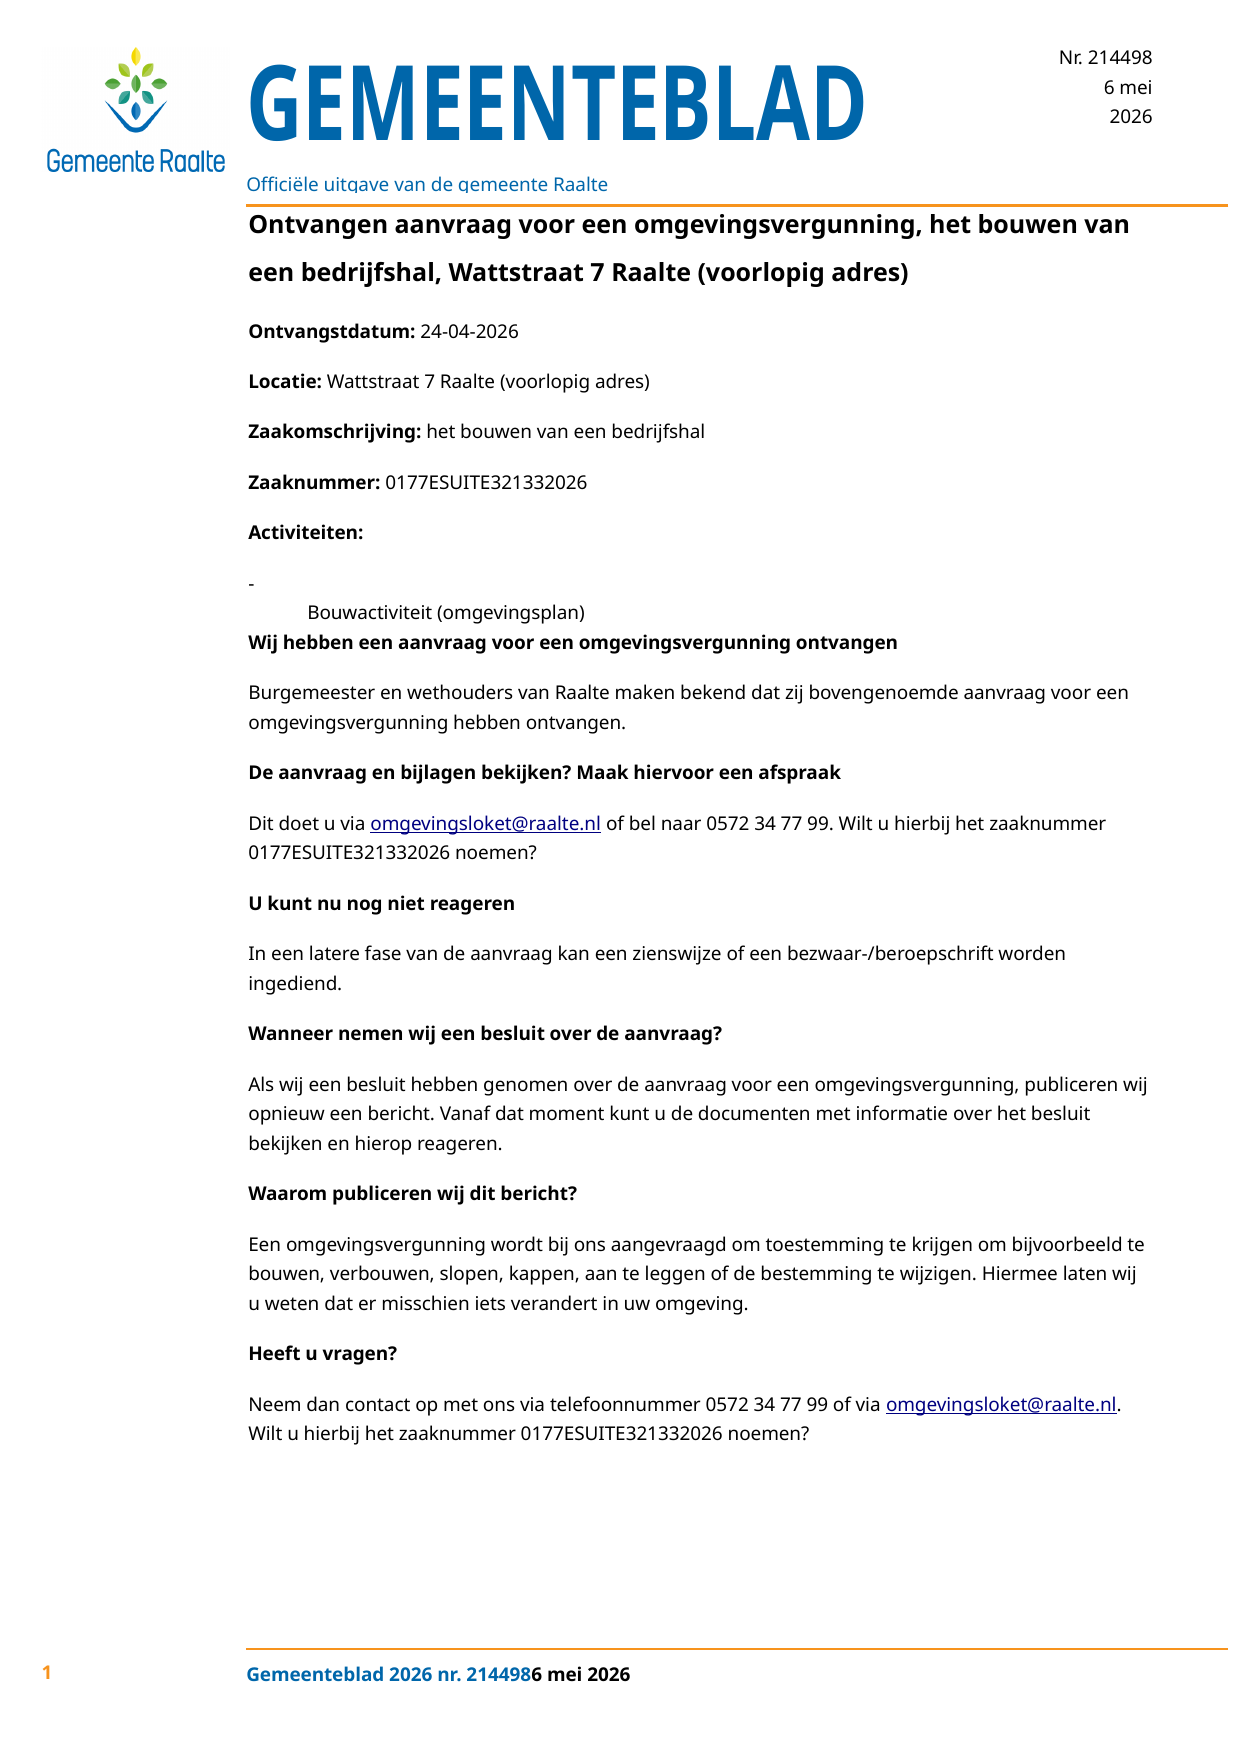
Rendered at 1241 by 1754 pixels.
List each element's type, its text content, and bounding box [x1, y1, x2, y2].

text In een latere fase van de aanvraag kan een zienswijze of een bezwaar-/beroepschrift worden ingediend. [248, 940, 1152, 996]
picture [41, 47, 231, 172]
text Activiteiten: [248, 519, 1152, 545]
text Als wij een besluit hebben genomen over de aanvraag voor een omgevingsvergunning, publiceren wij opnieuw een bericht. Vanaf dat moment kunt u de documenten met informatie over het besluit bekijken en hierop reageren. [248, 1071, 1152, 1156]
text Neem dan contact op met ons via telefoonnummer 0572 34 77 99 of via omgevingsloket@raalte.nl. Wilt u hierbij het zaaknummer 0177ESUITE321332026 noemen? [248, 1391, 1152, 1446]
text Heeft u vragen? [248, 1340, 1152, 1366]
list Bouwactiviteit (omgevingsplan) [248, 599, 1152, 625]
text Zaakomschrijving: het bouwen van een bedrijfshal [248, 419, 1152, 444]
text Dit doet u via omgevingsloket@raalte.nl of bel naar 0572 34 77 99. Wilt u hierbij het zaaknummer 0177ESUITE321332026 noemen? [248, 810, 1152, 865]
text Wanneer nemen wij een besluit over de aanvraag? [248, 1020, 1152, 1046]
text Burgemeester en wethouders van Raalte maken bekend dat zij bovengenoemde aanvraag voor een omgevingsvergunning hebben ontvangen. [248, 679, 1152, 735]
text Wij hebben een aanvraag voor een omgevingsvergunning ontvangen [248, 629, 1152, 655]
text Ontvangstdatum: 24-04-2026 [248, 318, 1152, 344]
text Ontvangen aanvraag voor een omgevingsvergunning, het bouwen van een bedrijfshal, Wattstraat 7 Raalte (voorlopig adres) [248, 207, 1152, 288]
text U kunt nu nog niet reageren [248, 890, 1152, 916]
text Een omgevingsvergunning wordt bij ons aangevraagd om toestemming te krijgen om bijvoorbeeld te bouwen, verbouwen, slopen, kappen, aan te leggen of de bestemming te wijzigen. Hiermee laten wij u weten dat er misschien iets verandert in uw omgeving. [248, 1231, 1152, 1316]
text Waarom publiceren wij dit bericht? [248, 1180, 1152, 1206]
text Zaaknummer: 0177ESUITE321332026 [248, 469, 1152, 495]
text Locatie: Wattstraat 7 Raalte (voorlopig adres) [248, 368, 1152, 394]
text De aanvraag en bijlagen bekijken? Maak hiervoor een afspraak [248, 759, 1152, 785]
